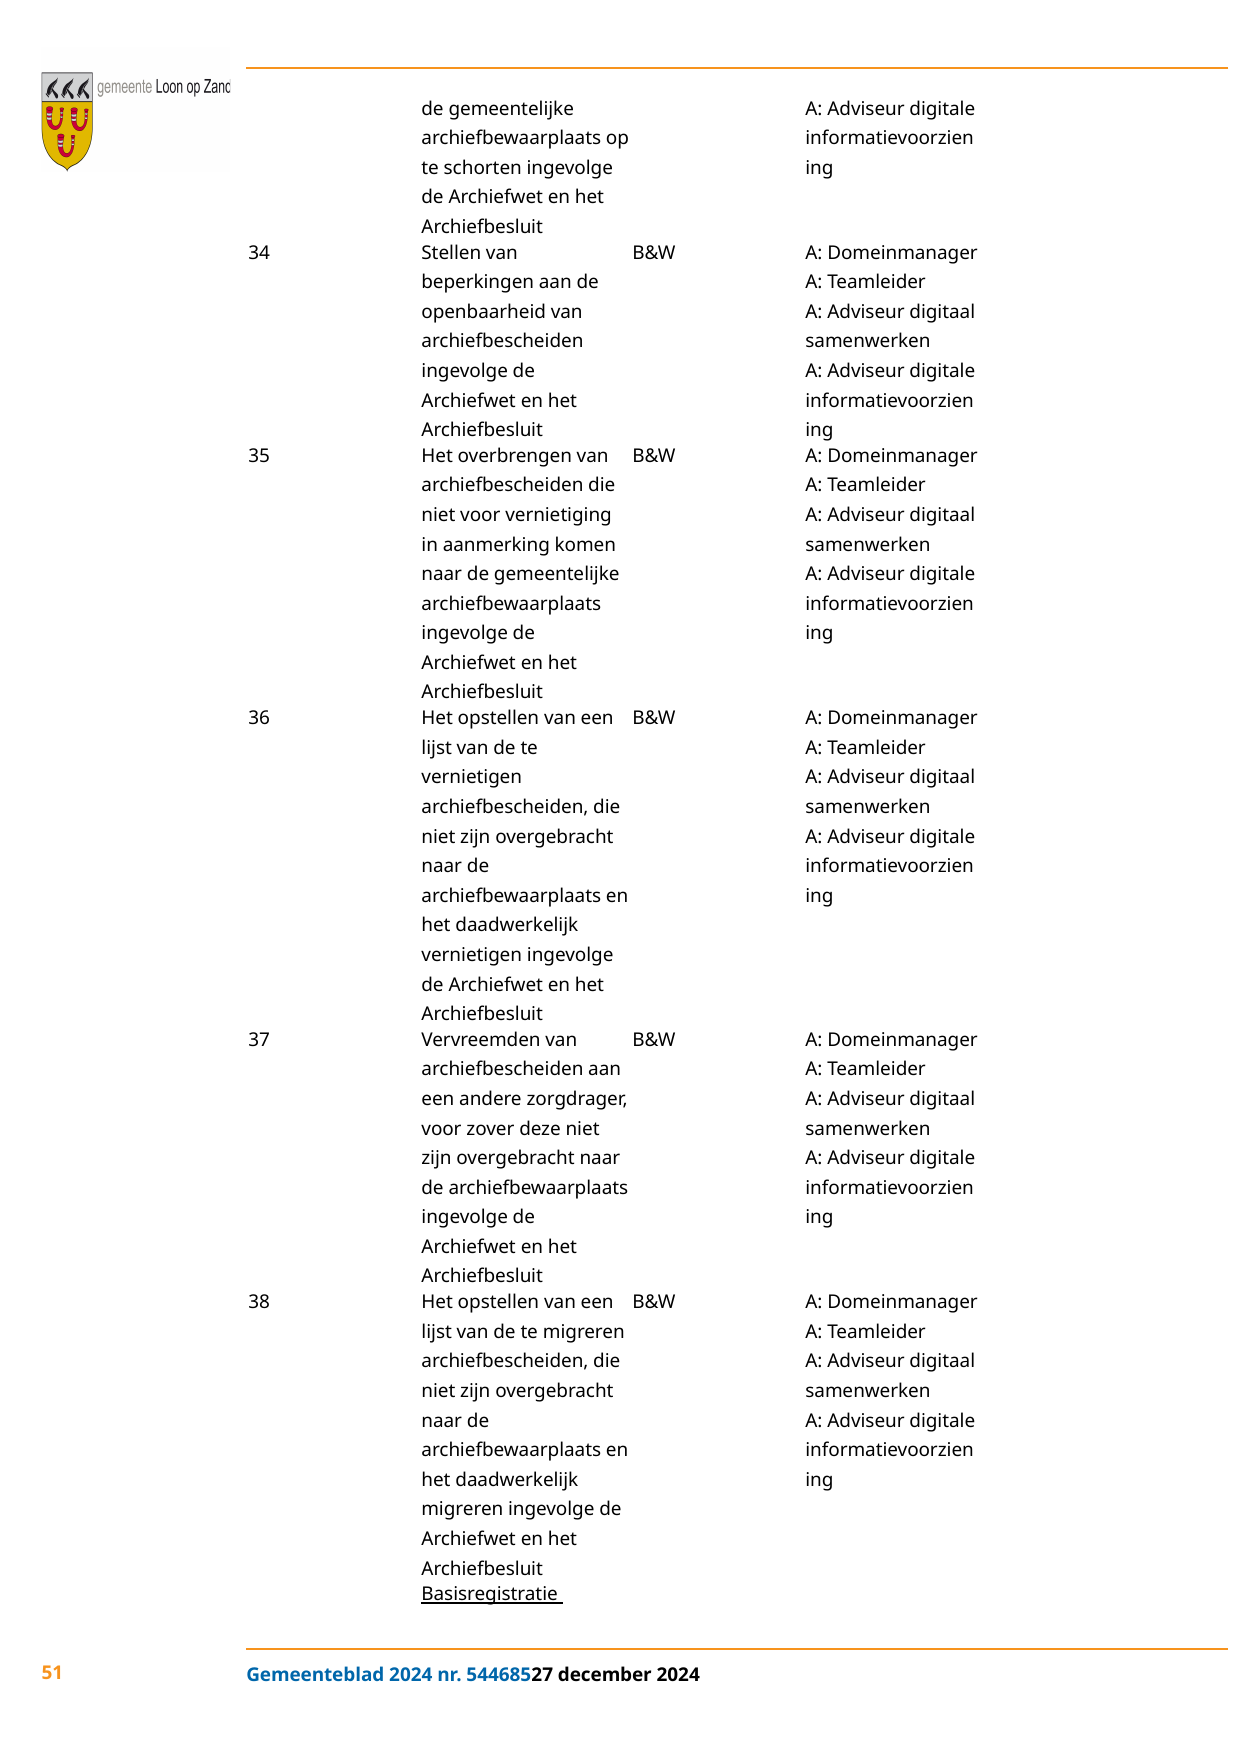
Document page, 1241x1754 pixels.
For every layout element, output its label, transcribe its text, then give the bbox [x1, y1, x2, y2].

table_cell de gemeentelijke archiefbewaarplaats op te schorten ingevolge de Archiefwet en het Archiefbesluit [421, 95, 632, 239]
table_cell B&W [632, 239, 805, 442]
picture [41, 47, 231, 172]
table_cell 34 [248, 239, 421, 442]
table_cell B&W [632, 442, 805, 704]
table_cell Vervreemden van archiefbescheiden aan een andere zorgdrager, voor zover deze niet zijn overgebracht naar de archiefbewaarplaats ingevolge de Archiefwet en het Archiefbesluit [421, 1026, 632, 1288]
table_cell A: Domeinmanager A: Teamleider A: Adviseur digitaal samenwerken A: Adviseur digitale informatievoorziening [805, 239, 978, 442]
table_cell [978, 705, 1152, 1026]
table_cell Het opstellen van een lijst van de te migreren archiefbescheiden, die niet zijn overgebracht naar de archiefbewaarplaats en het daadwerkelijk migreren ingevolge de Archiefwet en het Archiefbesluit [421, 1289, 632, 1580]
table_cell [978, 1289, 1152, 1580]
table_cell 37 [248, 1026, 421, 1288]
table_cell A: Domeinmanager A: Teamleider A: Adviseur digitaal samenwerken A: Adviseur digitale informatievoorziening [805, 442, 978, 704]
table_cell [978, 1580, 1152, 1606]
table_cell 36 [248, 705, 421, 1026]
table_cell [632, 1580, 805, 1606]
table_cell 35 [248, 442, 421, 704]
table_cell A: Domeinmanager A: Teamleider A: Adviseur digitaal samenwerken A: Adviseur digitale informatievoorziening [805, 705, 978, 1026]
table_cell [978, 95, 1152, 239]
table_cell [978, 442, 1152, 704]
table_cell Basisregistratie [421, 1580, 632, 1606]
table_cell Het overbrengen van archiefbescheiden die niet voor vernietiging in aanmerking komen naar de gemeentelijke archiefbewaarplaats ingevolge de Archiefwet en het Archiefbesluit [421, 442, 632, 704]
table_cell B&W [632, 1026, 805, 1288]
table_cell B&W [632, 705, 805, 1026]
table_cell A: Adviseur digitale informatievoorziening [805, 95, 978, 239]
table_cell A: Domeinmanager A: Teamleider A: Adviseur digitaal samenwerken A: Adviseur digitale informatievoorziening [805, 1026, 978, 1288]
table_cell 38 [248, 1289, 421, 1580]
table_cell [978, 239, 1152, 442]
table_cell [632, 95, 805, 239]
table_cell Het opstellen van een lijst van de te vernietigen archiefbescheiden, die niet zijn overgebracht naar de archiefbewaarplaats en het daadwerkelijk vernietigen ingevolge de Archiefwet en het Archiefbesluit [421, 705, 632, 1026]
table_cell A: Domeinmanager A: Teamleider A: Adviseur digitaal samenwerken A: Adviseur digitale informatievoorziening [805, 1289, 978, 1580]
table_cell B&W [632, 1289, 805, 1580]
table_cell [805, 1580, 978, 1606]
table_cell [248, 1580, 421, 1606]
table_cell [978, 1026, 1152, 1288]
table_cell Stellen van beperkingen aan de openbaarheid van archiefbescheiden ingevolge de Archiefwet en het Archiefbesluit [421, 239, 632, 442]
table_cell [248, 95, 421, 239]
